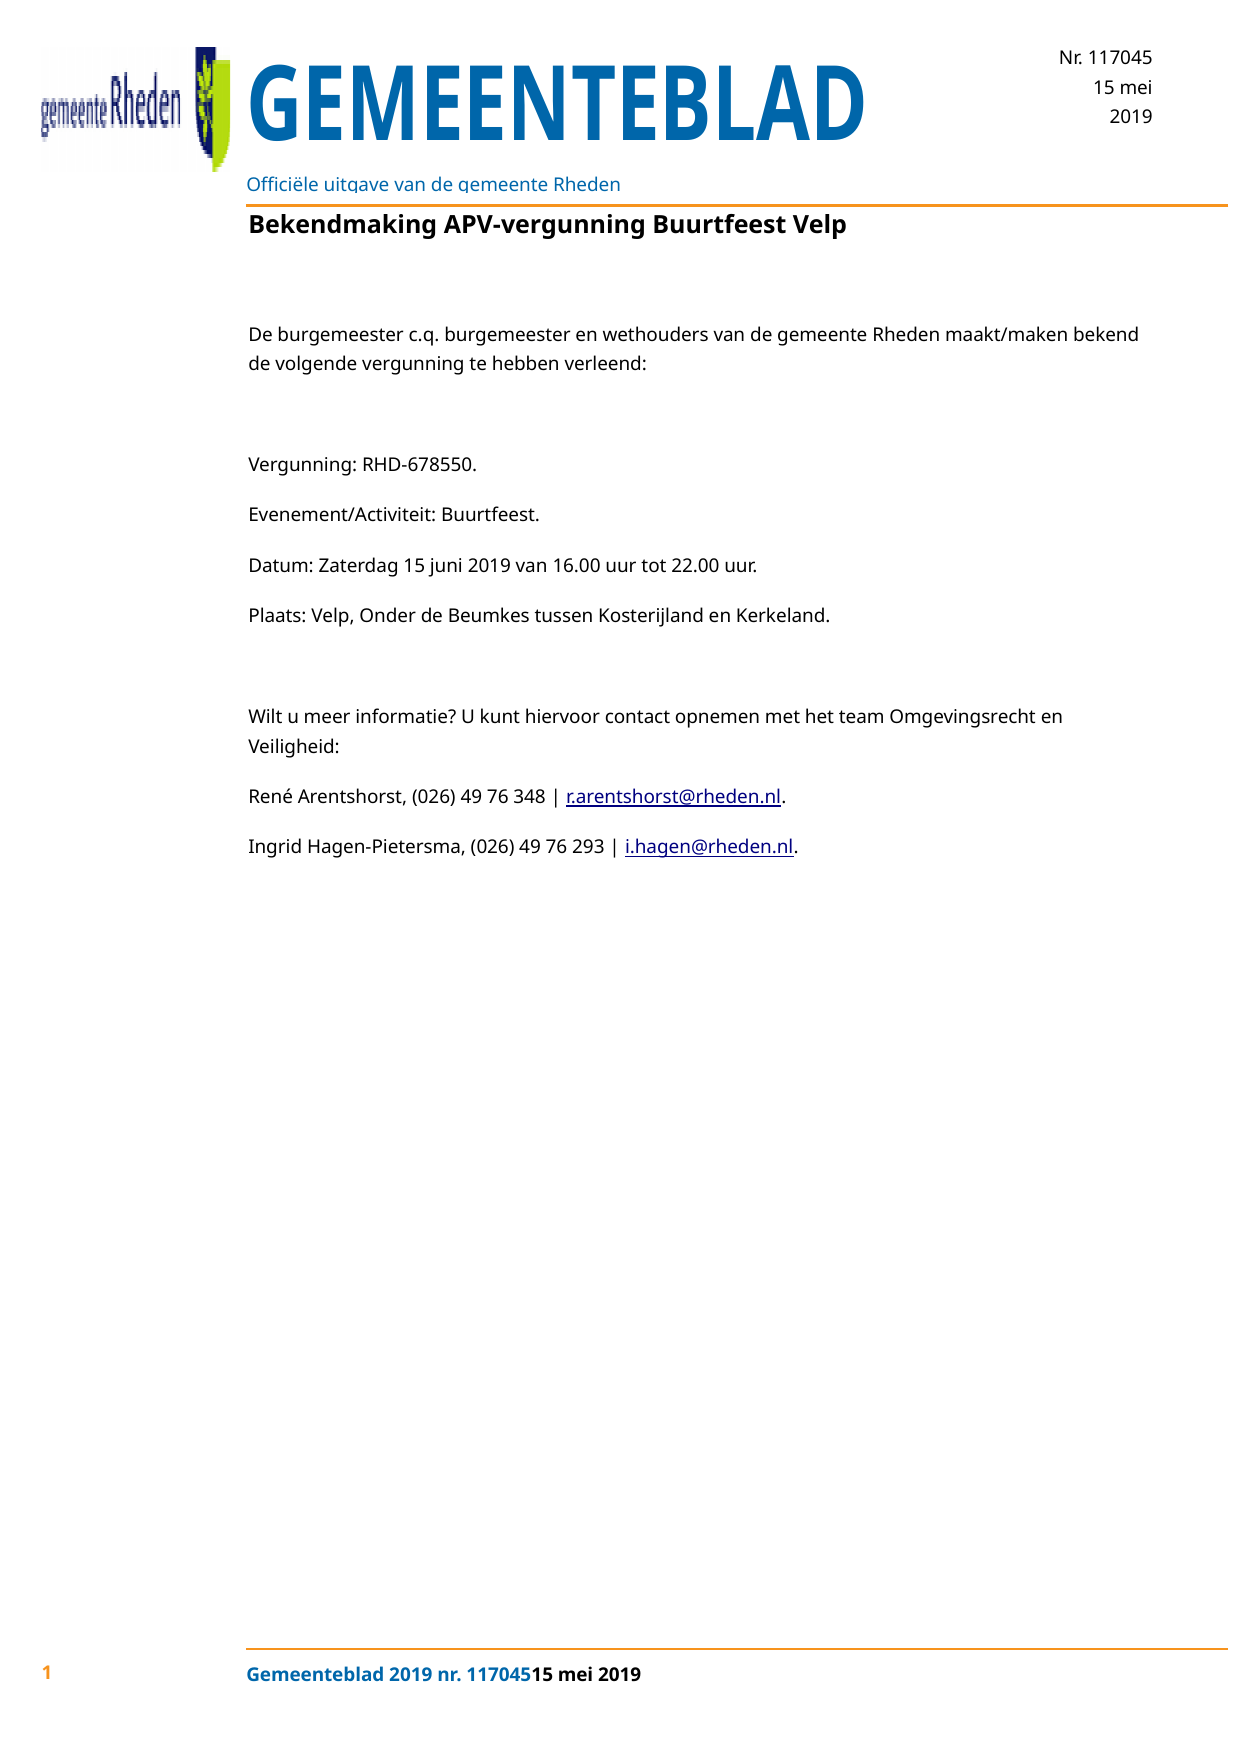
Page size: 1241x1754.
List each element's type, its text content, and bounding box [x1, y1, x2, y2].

text René Arentshorst, (026) 49 76 348 | r.arentshorst@rheden.nl. [248, 783, 1152, 809]
text De burgemeester c.q. burgemeester en wethouders van de gemeente Rheden maakt/maken bekend de volgende vergunning te hebben verleend: [248, 321, 1152, 376]
text Ingrid Hagen-Pietersma, (026) 49 76 293 | i.hagen@rheden.nl. [248, 834, 1152, 859]
text Vergunning: RHD-678550. [248, 451, 1152, 477]
text Bekendmaking APV-vergunning Buurtfeest Velp [248, 207, 1152, 241]
text Evenement/Activiteit: Buurtfeest. [248, 502, 1152, 527]
text Datum: Zaterdag 15 juni 2019 van 16.00 uur tot 22.00 uur. [248, 552, 1152, 578]
text Plaats: Velp, Onder de Beumkes tussen Kosterijland en Kerkeland. [248, 602, 1152, 628]
text Wilt u meer informatie? U kunt hiervoor contact opnemen met het team Omgevingsrecht en Veiligheid: [248, 703, 1152, 758]
picture [41, 47, 231, 172]
